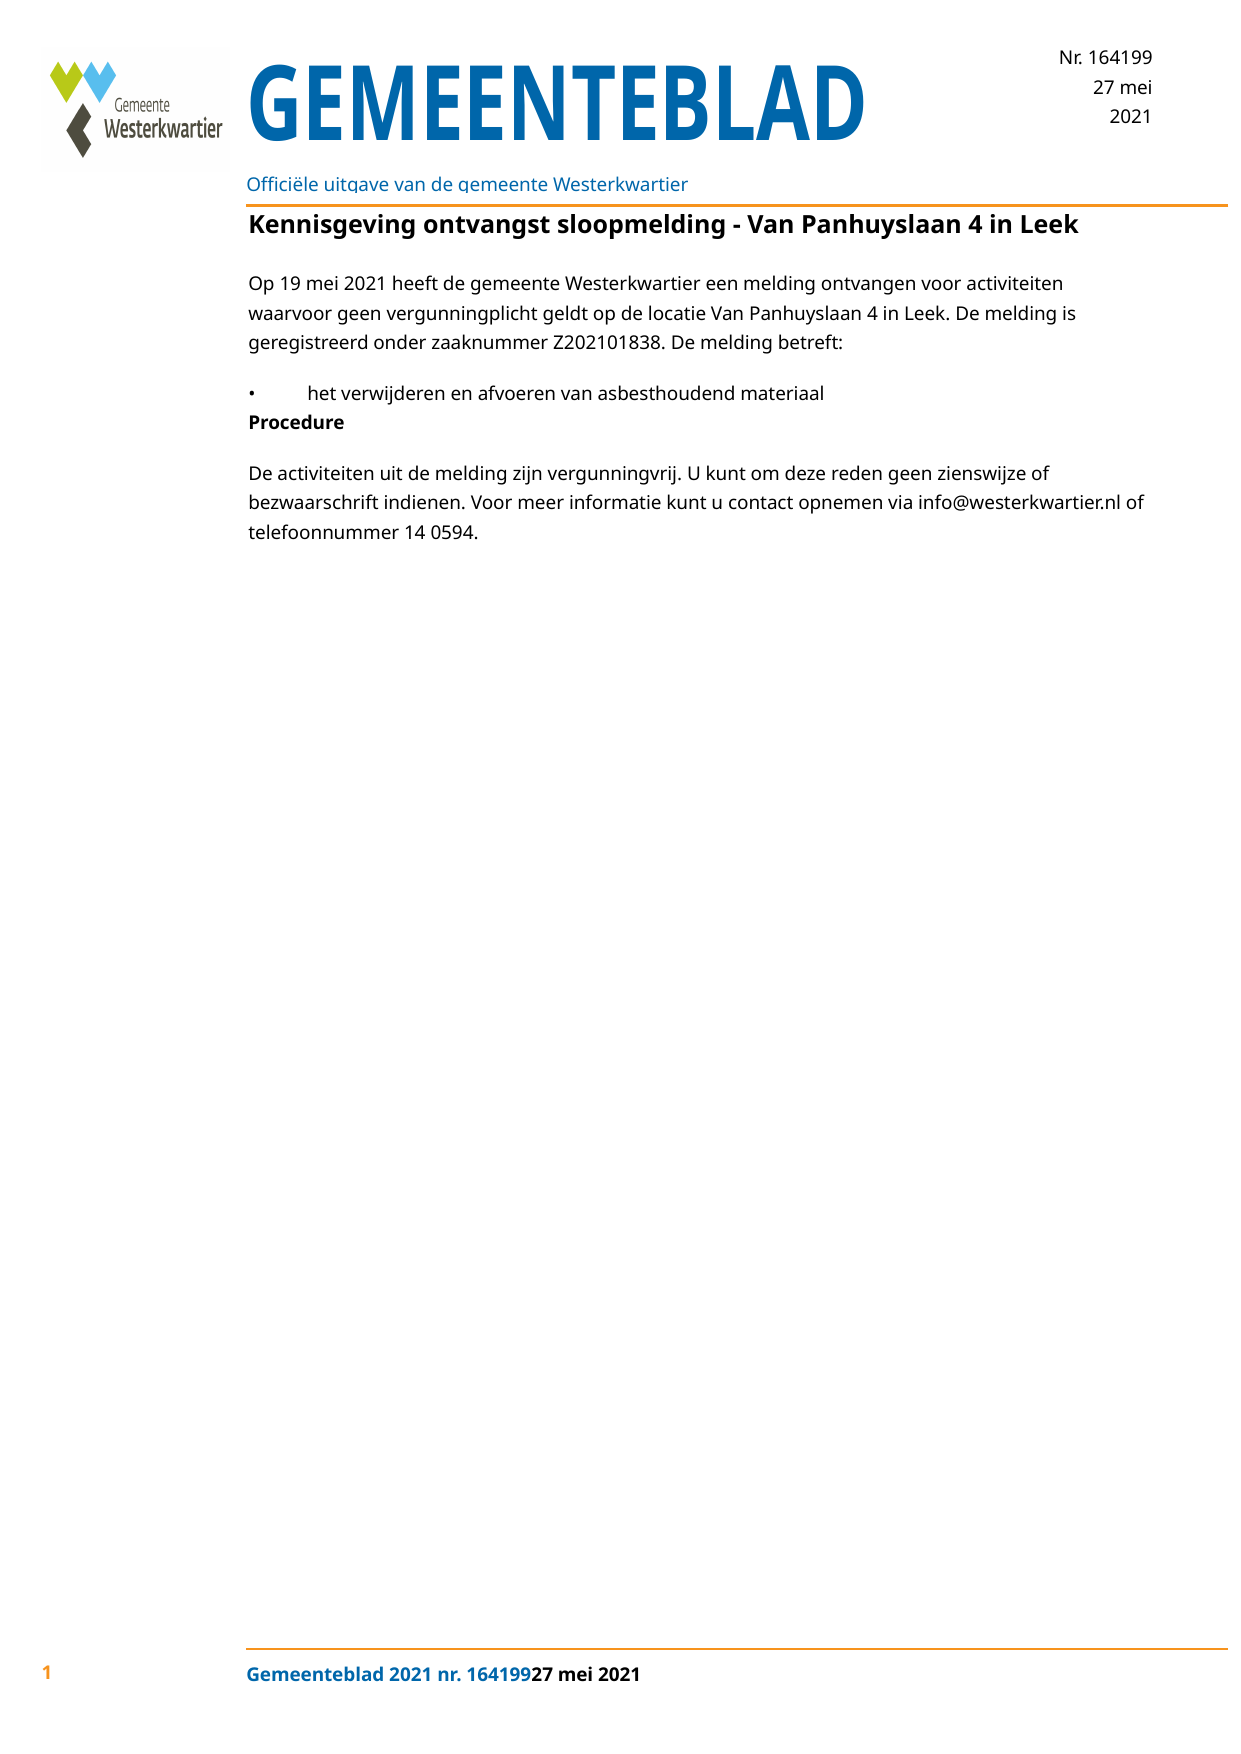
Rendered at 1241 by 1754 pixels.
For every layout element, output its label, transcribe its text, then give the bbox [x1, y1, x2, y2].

text Op 19 mei 2021 heeft de gemeente Westerkwartier een melding ontvangen voor activiteiten waarvoor geen vergunningplicht geldt op de locatie Van Panhuyslaan 4 in Leek. De melding is geregistreerd onder zaaknummer Z202101838. De melding betreft: [248, 270, 1152, 355]
text Kennisgeving ontvangst sloopmelding - Van Panhuyslaan 4 in Leek [248, 207, 1152, 241]
picture [41, 47, 231, 172]
list het verwijderen en afvoeren van asbesthoudend materiaal [248, 380, 1152, 406]
text De activiteiten uit de melding zijn vergunningvrij. U kunt om deze reden geen zienswijze of bezwaarschrift indienen. Voor meer informatie kunt u contact opnemen via info@westerkwartier.nl of telefoonnummer 14 0594. [248, 460, 1152, 545]
text Procedure [248, 409, 1152, 435]
